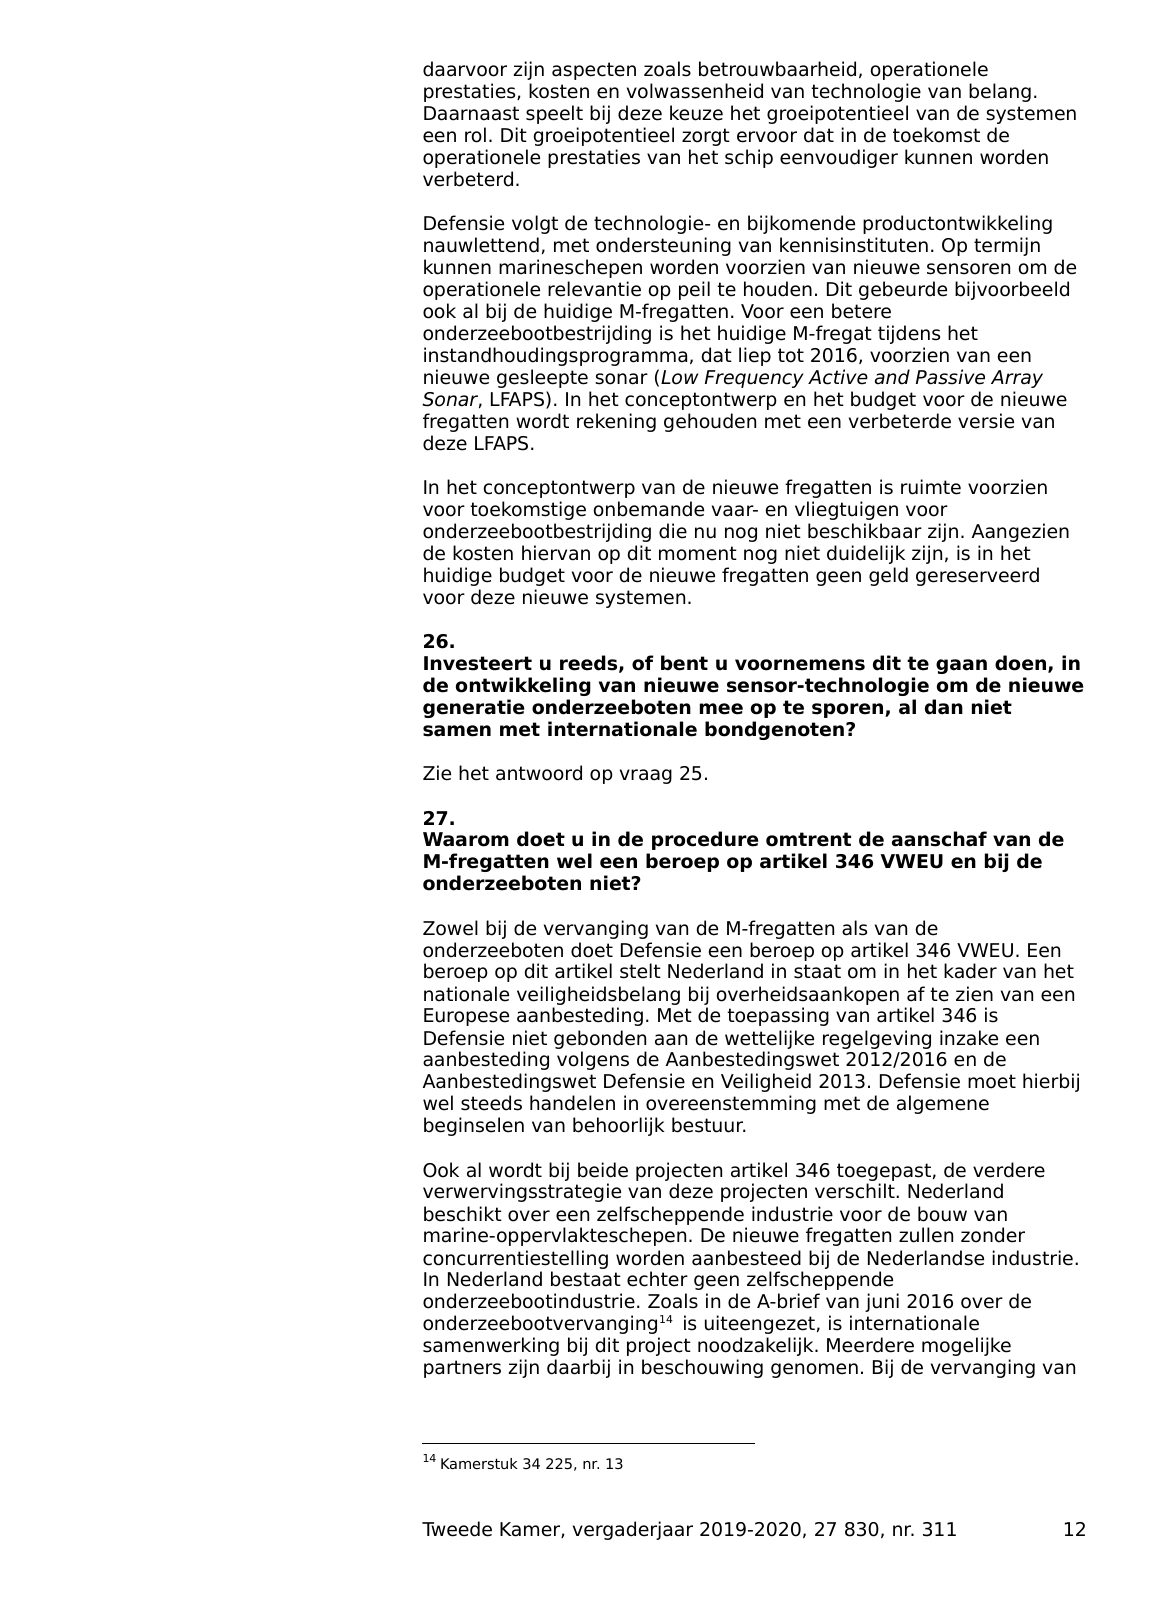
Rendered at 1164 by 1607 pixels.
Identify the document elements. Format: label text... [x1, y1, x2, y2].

text Ook al wordt bij beide projecten artikel 346 toegepast, de verdere verwervingsstrategie van deze projecten verschilt. Nederland beschikt over een zelfscheppende industrie voor de bouw van marine-oppervlakteschepen. De nieuwe fregatten zullen zonder concurrentiestelling worden aanbesteed bij de Nederlandse industrie. In Nederland bestaat echter geen zelfscheppende onderzeebootindustrie. Zoals in de A-brief van juni 2016 over de onderzeebootvervanging is uiteengezet, is internationale samenwerking bij dit project noodzakelijk. Meerdere mogelijke partners zijn daarbij in beschouwing genomen. Bij de vervanging van [422, 1159, 1087, 1379]
text Kamerstuk 34 225, nr. 13 [422, 1452, 1087, 1474]
text 27. [422, 807, 1087, 829]
text Zie het antwoord op vraag 25. [422, 763, 1087, 785]
text 26. [422, 631, 1087, 653]
text Investeert u reeds, of bent u voornemens dit te gaan doen, in de ontwikkeling van nieuwe sensor-technologie om de nieuwe generatie onderzeeboten mee op te sporen, al dan niet samen met internationale bondgenoten? [422, 653, 1087, 741]
text Waarom doet u in de procedure omtrent de aanschaf van de M-fregatten wel een beroep op artikel 346 VWEU en bij de onderzeeboten niet? [422, 829, 1087, 895]
text Defensie volgt de technologie- en bijkomende productontwikkeling nauwlettend, met ondersteuning van kennisinstituten. Op termijn kunnen marineschepen worden voorzien van nieuwe sensoren om de operationele relevantie op peil te houden. Dit gebeurde bijvoorbeeld ook al bij de huidige M-fregatten. Voor een betere onderzeebootbestrijding is het huidige M-fregat tijdens het instandhoudingsprogramma, dat liep tot 2016, voorzien van een nieuwe gesleepte sonar (Low Frequency Active and Passive Array Sonar, LFAPS). In het conceptontwerp en het budget voor de nieuwe fregatten wordt rekening gehouden met een verbeterde versie van deze LFAPS. [422, 213, 1087, 455]
text daarvoor zijn aspecten zoals betrouwbaarheid, operationele prestaties, kosten en volwassenheid van technologie van belang. Daarnaast speelt bij deze keuze het groeipotentieel van de systemen een rol. Dit groeipotentieel zorgt ervoor dat in de toekomst de operationele prestaties van het schip eenvoudiger kunnen worden verbeterd. [422, 59, 1087, 191]
text In het conceptontwerp van de nieuwe fregatten is ruimte voorzien voor toekomstige onbemande vaar- en vliegtuigen voor onderzeebootbestrijding die nu nog niet beschikbaar zijn. Aangezien de kosten hiervan op dit moment nog niet duidelijk zijn, is in het huidige budget voor de nieuwe fregatten geen geld gereserveerd voor deze nieuwe systemen. [422, 477, 1087, 609]
text Zowel bij de vervanging van de M-fregatten als van de onderzeeboten doet Defensie een beroep op artikel 346 VWEU. Een beroep op dit artikel stelt Nederland in staat om in het kader van het nationale veiligheidsbelang bij overheidsaankopen af te zien van een Europese aanbesteding. Met de toepassing van artikel 346 is Defensie niet gebonden aan de wettelijke regelgeving inzake een aanbesteding volgens de Aanbestedingswet 2012/2016 en de Aanbestedingswet Defensie en Veiligheid 2013. Defensie moet hierbij wel steeds handelen in overeenstemming met de algemene beginselen van behoorlijk bestuur. [422, 917, 1087, 1137]
